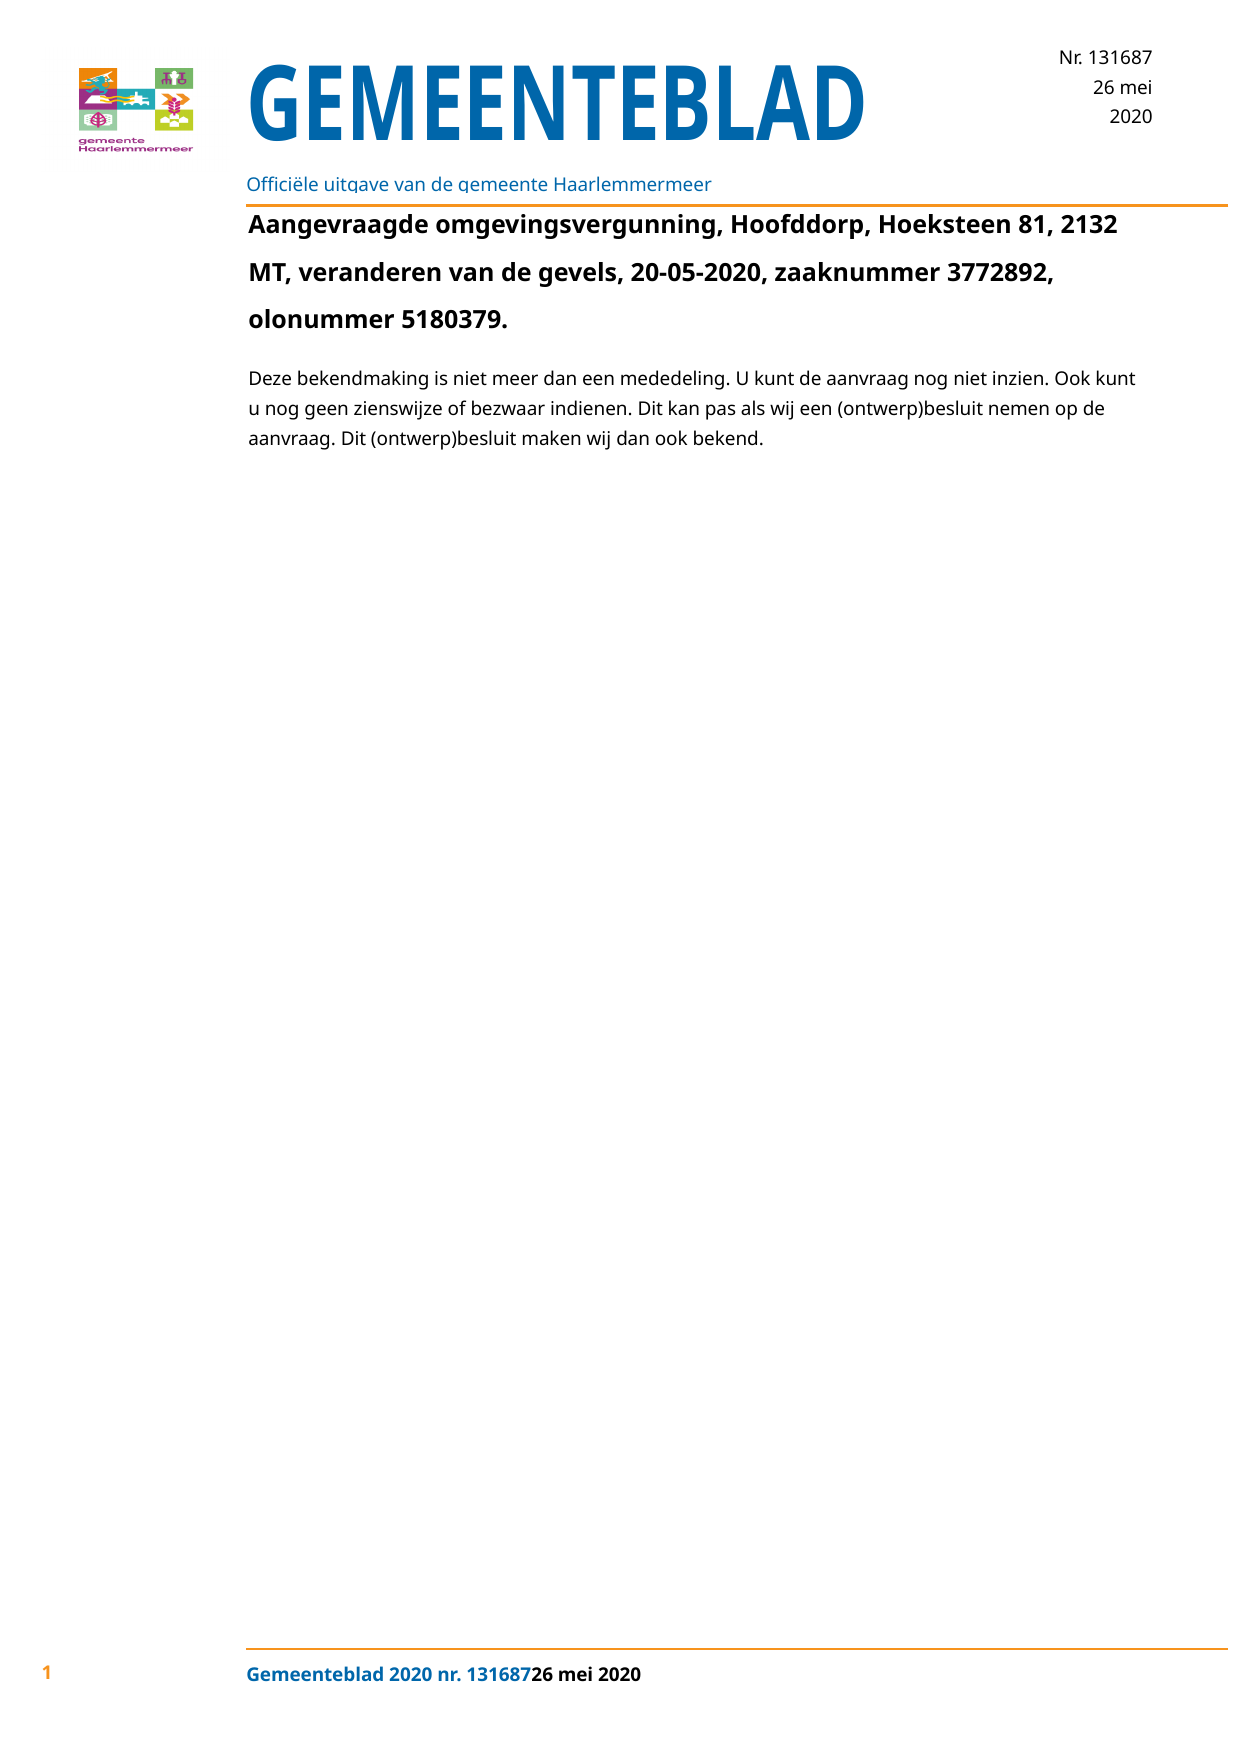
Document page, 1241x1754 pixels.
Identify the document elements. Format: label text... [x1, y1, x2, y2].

picture [41, 47, 231, 172]
text Deze bekendmaking is niet meer dan een mededeling. U kunt de aanvraag nog niet inzien. Ook kunt u nog geen zienswijze of bezwaar indienen. Dit kan pas als wij een (ontwerp)besluit nemen op de aanvraag. Dit (ontwerp)besluit maken wij dan ook bekend. [248, 366, 1152, 450]
text Aangevraagde omgevingsvergunning, Hoofddorp, Hoeksteen 81, 2132 MT, veranderen van de gevels, 20-05-2020, zaaknummer 3772892, olonummer 5180379. [248, 207, 1152, 336]
